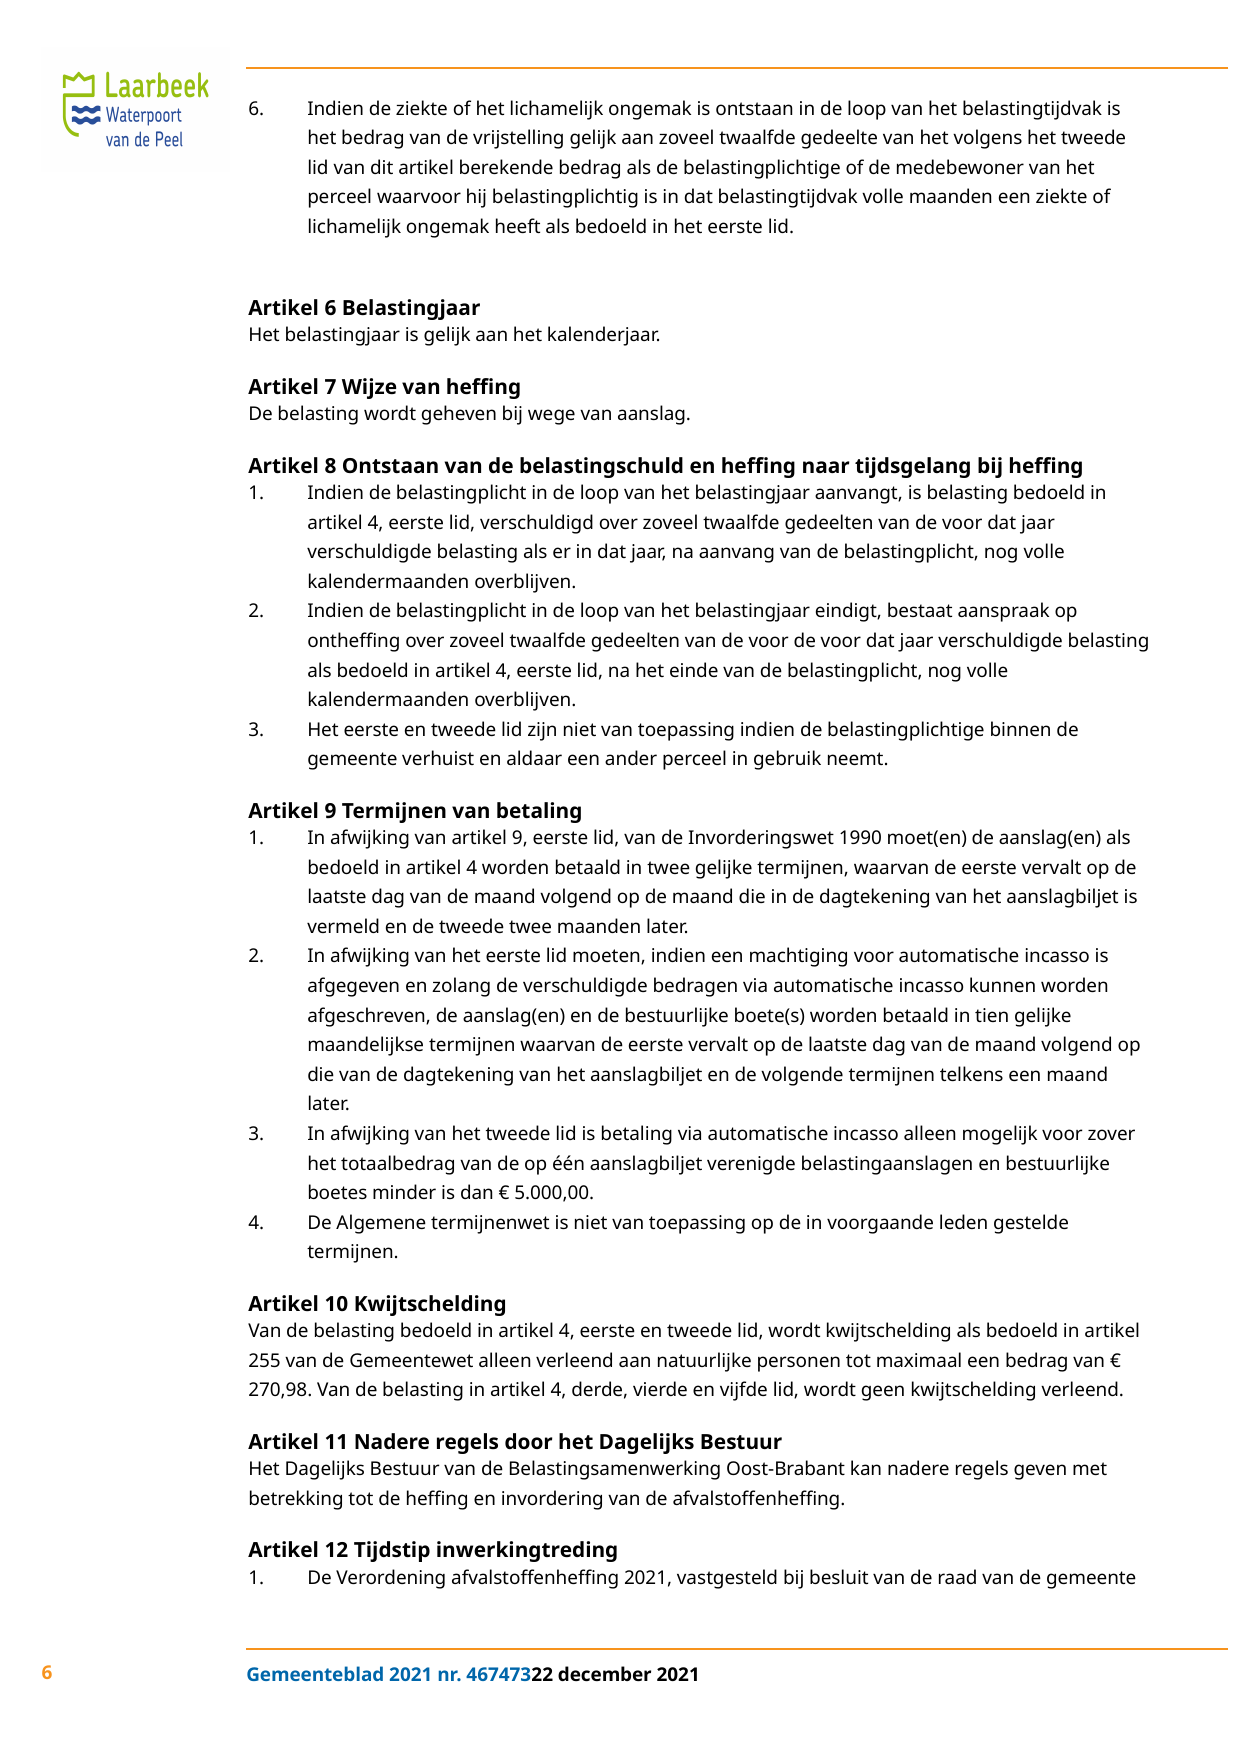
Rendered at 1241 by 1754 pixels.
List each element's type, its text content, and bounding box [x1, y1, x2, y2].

list Indien de belastingplicht in de loop van het belastingjaar aanvangt, is belasting bedoeld in artikel 4, eerste lid, verschuldigd over zoveel twaalfde gedeelten van de voor dat jaar verschuldigde belasting als er in dat jaar, na aanvang van de belastingplicht, nog volle kalendermaanden overblijven. [248, 479, 1152, 594]
list In afwijking van artikel 9, eerste lid, van de Invorderingswet 1990 moet(en) de aanslag(en) als bedoeld in artikel 4 worden betaald in twee gelijke termijnen, waarvan de eerste vervalt op de laatste dag van de maand volgend op de maand die in de dagtekening van het aanslagbiljet is vermeld en de tweede twee maanden later. [248, 824, 1152, 939]
text Artikel 10 Kwijtschelding [248, 1289, 1152, 1317]
list De Algemene termijnenwet is niet van toepassing op de in voorgaande leden gestelde termijnen. [248, 1209, 1152, 1264]
list In afwijking van het eerste lid moeten, indien een machtiging voor automatische incasso is afgegeven en zolang de verschuldigde bedragen via automatische incasso kunnen worden afgeschreven, de aanslag(en) en de bestuurlijke boete(s) worden betaald in tien gelijke maandelijkse termijnen waarvan de eerste vervalt op de laatste dag van de maand volgend op die van de dagtekening van het aanslagbiljet en de volgende termijnen telkens een maand later. [248, 943, 1152, 1116]
text Artikel 7 Wijze van heffing [248, 372, 1152, 400]
list In afwijking van het tweede lid is betaling via automatische incasso alleen mogelijk voor zover het totaalbedrag van de op één aanslagbiljet verenigde belastingaanslagen en bestuurlijke boetes minder is dan € 5.000,00. [248, 1120, 1152, 1205]
text Artikel 12 Tijdstip inwerkingtreding [248, 1535, 1152, 1564]
text De belasting wordt geheven bij wege van aanslag. [248, 400, 1152, 426]
text Artikel 11 Nadere regels door het Dagelijks Bestuur [248, 1427, 1152, 1455]
list De Verordening afvalstoffenheffing 2021, vastgesteld bij besluit van de raad van de gemeente [248, 1564, 1152, 1589]
picture [41, 47, 231, 172]
text Artikel 9 Termijnen van betaling [248, 796, 1152, 824]
text Het belastingjaar is gelijk aan het kalenderjaar. [248, 322, 1152, 347]
text Artikel 8 Ontstaan van de belastingschuld en heffing naar tijdsgelang bij heffing [248, 451, 1152, 479]
list Het eerste en tweede lid zijn niet van toepassing indien de belastingplichtige binnen de gemeente verhuist en aldaar een ander perceel in gebruik neemt. [248, 716, 1152, 771]
list Indien de ziekte of het lichamelijk ongemak is ontstaan in de loop van het belastingtijdvak is het bedrag van de vrijstelling gelijk aan zoveel twaalfde gedeelte van het volgens het tweede lid van dit artikel berekende bedrag als de belastingplichtige of de medebewoner van het perceel waarvoor hij belastingplichtig is in dat belastingtijdvak volle maanden een ziekte of lichamelijk ongemak heeft als bedoeld in het eerste lid. [248, 95, 1152, 239]
text Artikel 6 Belastingjaar [248, 293, 1152, 322]
text Het Dagelijks Bestuur van de Belastingsamenwerking Oost-Brabant kan nadere regels geven met betrekking tot de heffing en invordering van de afvalstoffenheffing. [248, 1455, 1152, 1511]
list Indien de belastingplicht in de loop van het belastingjaar eindigt, bestaat aanspraak op ontheffing over zoveel twaalfde gedeelten van de voor de voor dat jaar verschuldigde belasting als bedoeld in artikel 4, eerste lid, na het einde van de belastingplicht, nog volle kalendermaanden overblijven. [248, 598, 1152, 712]
text Van de belasting bedoeld in artikel 4, eerste en tweede lid, wordt kwijtschelding als bedoeld in artikel 255 van de Gemeentewet alleen verleend aan natuurlijke personen tot maximaal een bedrag van € 270,98. Van de belasting in artikel 4, derde, vierde en vijfde lid, wordt geen kwijtschelding verleend. [248, 1317, 1152, 1402]
